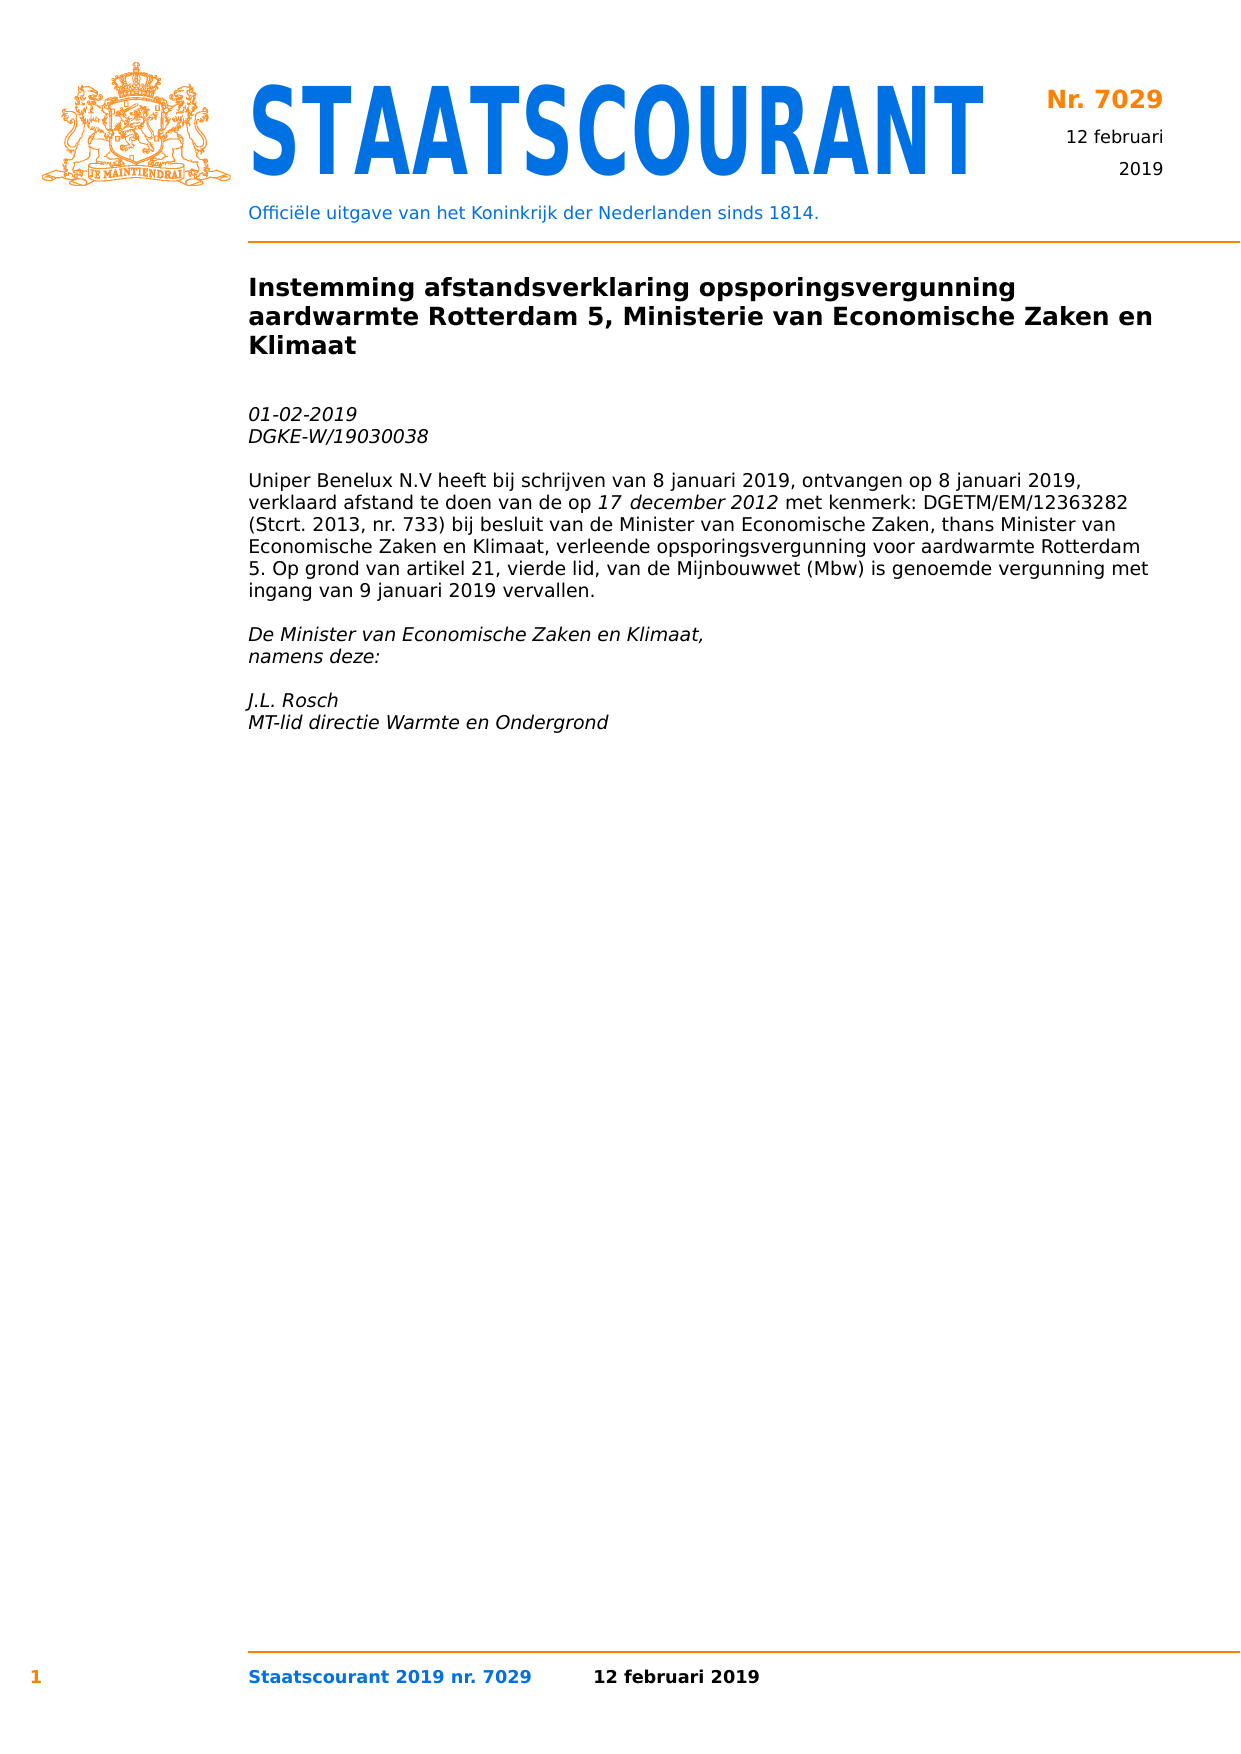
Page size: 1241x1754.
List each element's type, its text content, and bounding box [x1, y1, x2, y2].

table_header Nr. 7029 [998, 62, 1240, 121]
table_header [25, 62, 248, 241]
table_cell 12 februari [998, 121, 1240, 153]
text 01-02-2019 [248, 404, 1163, 426]
text De Minister van Economische Zaken en Klimaat, namens deze: J.L. Rosch MT-lid directie Warmte en Ondergrond [248, 624, 1163, 734]
text DGKE-W/19030038 [248, 426, 1163, 448]
subtitle Instemming afstandsverklaring opsporingsvergunning aardwarmte Rotterdam 5, Ministerie van Economische Zaken en Klimaat [248, 273, 1163, 361]
table_cell 2019 [998, 153, 1240, 203]
table_header STAATSCOURANT [248, 62, 998, 203]
picture [41, 62, 231, 186]
text Uniper Benelux N.V heeft bij schrijven van 8 januari 2019, ontvangen op 8 januari 2019, verklaard afstand te doen van de op 17 december 2012 met kenmerk: DGETM/EM/12363282 (Stcrt. 2013, nr. 733) bij besluit van de Minister van Economische Zaken, thans Minister van Economische Zaken en Klimaat, verleende opsporingsvergunning voor aardwarmte Rotterdam 5. Op grond van artikel 21, vierde lid, van de Mijnbouwwet (Mbw) is genoemde vergunning met ingang van 9 januari 2019 vervallen. [248, 470, 1163, 602]
table_cell Officiële uitgave van het Koninkrijk der Nederlanden sinds 1814. [248, 203, 1240, 241]
